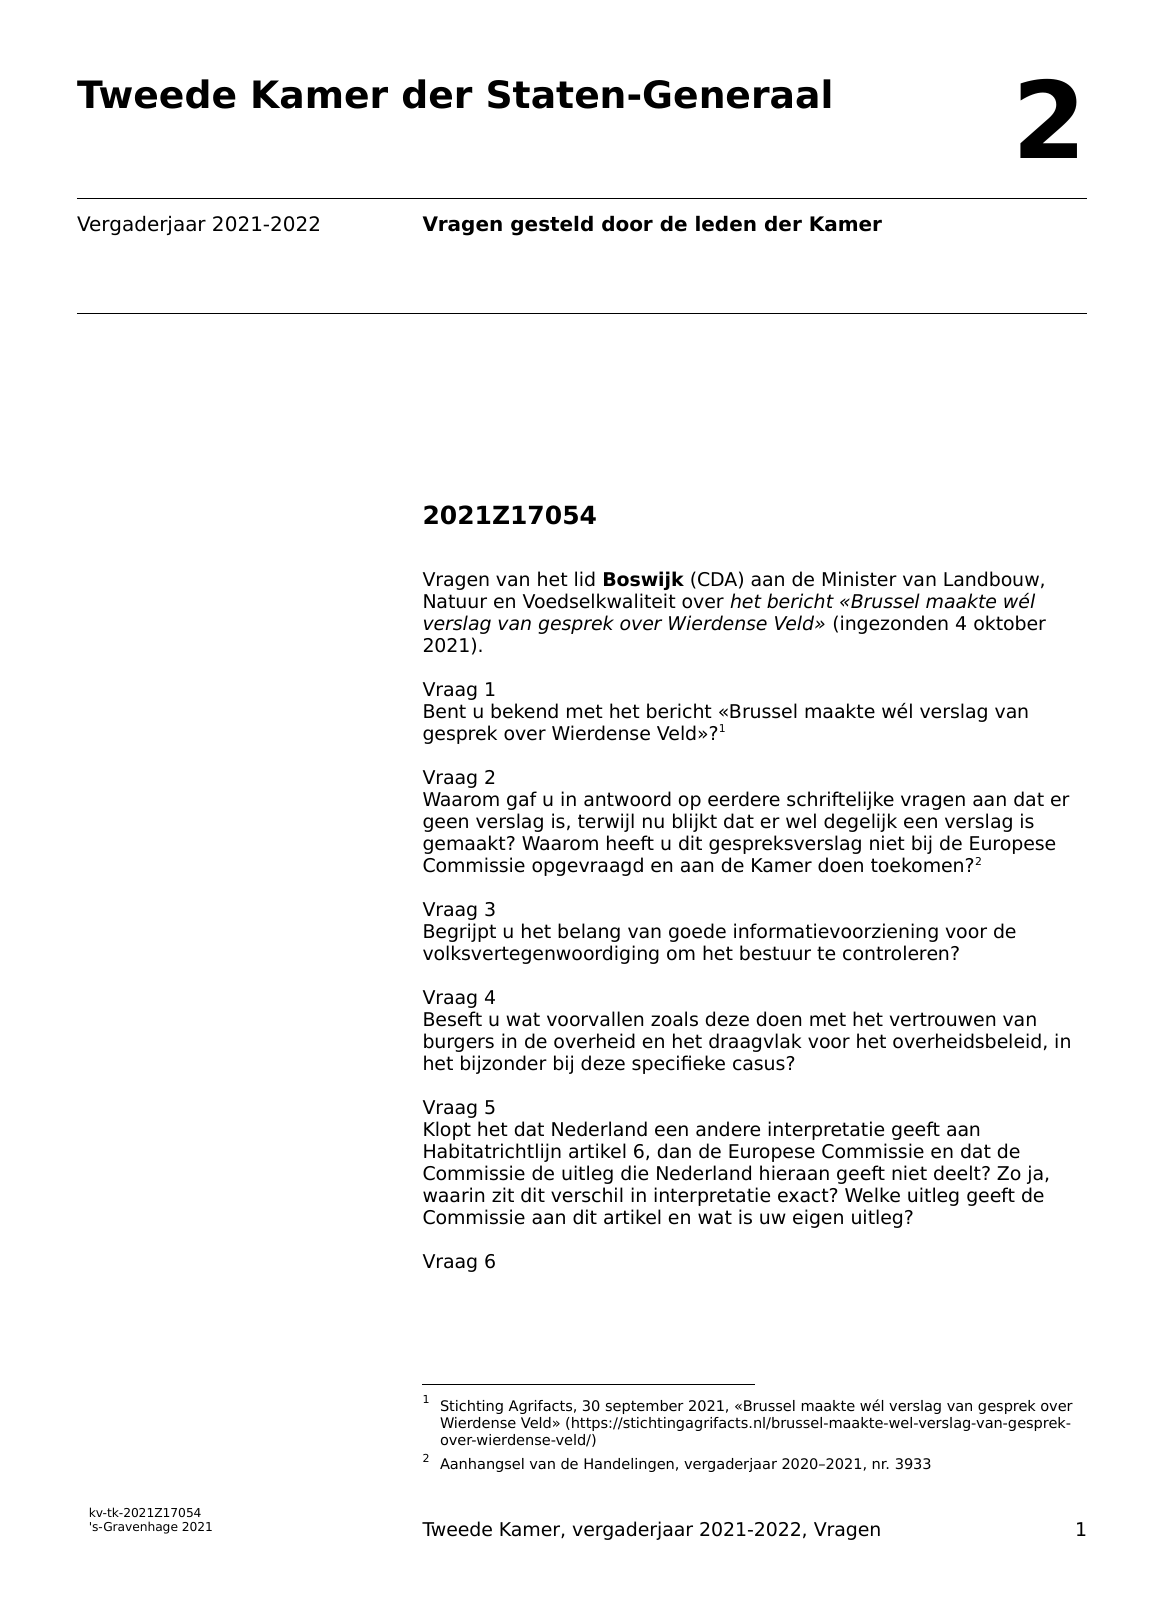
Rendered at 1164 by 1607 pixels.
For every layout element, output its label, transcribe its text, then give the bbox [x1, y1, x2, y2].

text Begrijpt u het belang van goede informatievoorziening voor de volksvertegenwoordiging om het bestuur te controleren? [422, 921, 1087, 965]
text Vraag 1 [422, 679, 1087, 701]
text Aanhangsel van de Handelingen, vergaderjaar 2020–2021, nr. 3933 [422, 1452, 1087, 1474]
text Vraag 3 [422, 899, 1087, 921]
text Vraag 4 [422, 987, 1087, 1009]
table_header Tweede Kamer der Staten-Generaal [77, 59, 886, 198]
text Waarom gaf u in antwoord op eerdere schriftelijke vragen aan dat er geen verslag is, terwijl nu blijkt dat er wel degelijk een verslag is gemaakt? Waarom heeft u dit gespreksverslag niet bij de Europese Commissie opgevraagd en aan de Kamer doen toekomen? [422, 789, 1087, 877]
text Vragen van het lid Boswijk (CDA) aan de Minister van Landbouw, Natuur en Voedselkwaliteit over het bericht «Brussel maakte wél verslag van gesprek over Wierdense Veld» (ingezonden 4 oktober 2021). [422, 569, 1087, 657]
text Stichting Agrifacts, 30 september 2021, «Brussel maakte wél verslag van gesprek over Wierdense Veld» (https://stichtingagrifacts.nl/brussel-maakte-wel-verslag-van-gesprek-over-wierdense-veld/) [422, 1393, 1087, 1449]
text 's-Gravenhage 2021 [88, 1520, 323, 1534]
text Beseft u wat voorvallen zoals deze doen met het vertrouwen van burgers in de overheid en het draagvlak voor het overheidsbeleid, in het bijzonder bij deze specifieke casus? [422, 1009, 1087, 1075]
text kv-tk-2021Z17054 [88, 1506, 323, 1520]
text 2021Z17054 [422, 501, 1087, 531]
table_cell Vragen gesteld door de leden der Kamer [422, 199, 1087, 313]
text Bent u bekend met het bericht «Brussel maakte wél verslag van gesprek over Wierdense Veld»? [422, 701, 1087, 745]
text Vraag 2 [422, 767, 1087, 789]
text Klopt het dat Nederland een andere interpretatie geeft aan Habitatrichtlijn artikel 6, dan de Europese Commissie en dat de Commissie de uitleg die Nederland hieraan geeft niet deelt? Zo ja, waarin zit dit verschil in interpretatie exact? Welke uitleg geeft de Commissie aan dit artikel en wat is uw eigen uitleg? [422, 1119, 1087, 1229]
table_cell Vergaderjaar 2021-2022 [77, 199, 422, 313]
text Vraag 5 [422, 1097, 1087, 1119]
text Vraag 6 [422, 1251, 1087, 1273]
table_header 2 [886, 59, 1087, 198]
